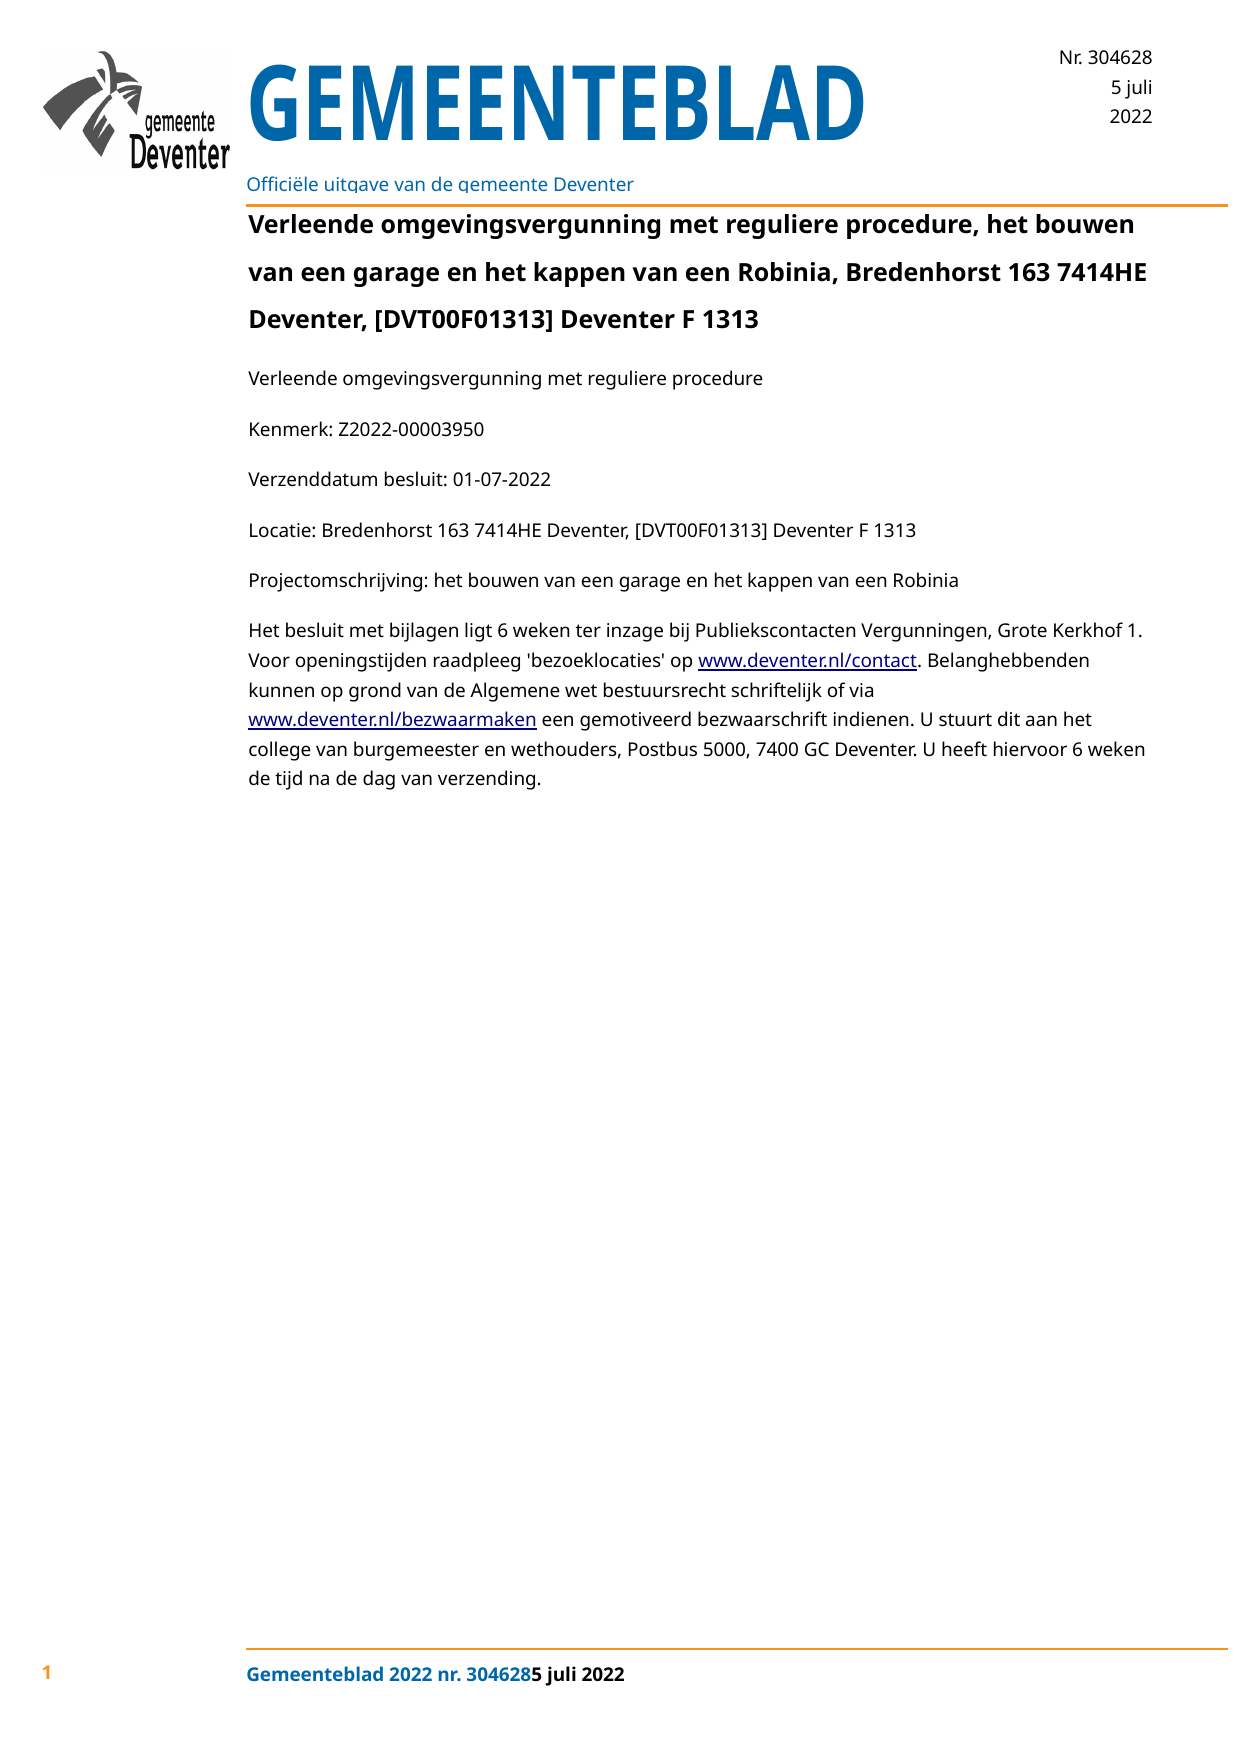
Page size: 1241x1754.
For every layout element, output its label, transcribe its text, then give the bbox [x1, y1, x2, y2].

text Projectomschrijving: het bouwen van een garage en het kappen van een Robinia [248, 567, 1152, 593]
text Locatie: Bredenhorst 163 7414HE Deventer, [DVT00F01313] Deventer F 1313 [248, 517, 1152, 542]
picture [41, 47, 231, 172]
text Verleende omgevingsvergunning met reguliere procedure [248, 366, 1152, 391]
text Verleende omgevingsvergunning met reguliere procedure, het bouwen van een garage en het kappen van een Robinia, Bredenhorst 163 7414HE Deventer, [DVT00F01313] Deventer F 1313 [248, 207, 1152, 336]
text Het besluit met bijlagen ligt 6 weken ter inzage bij Publiekscontacten Vergunningen, Grote Kerkhof 1. Voor openingstijden raadpleeg 'bezoeklocaties' op www.deventer.nl/contact. Belanghebbenden kunnen op grond van de Algemene wet bestuursrecht schriftelijk of via www.deventer.nl/bezwaarmaken een gemotiveerd bezwaarschrift indienen. U stuurt dit aan het college van burgemeester en wethouders, Postbus 5000, 7400 GC Deventer. U heeft hiervoor 6 weken de tijd na de dag van verzending. [248, 618, 1152, 791]
text Kenmerk: Z2022-00003950 [248, 416, 1152, 442]
text Verzenddatum besluit: 01-07-2022 [248, 466, 1152, 492]
